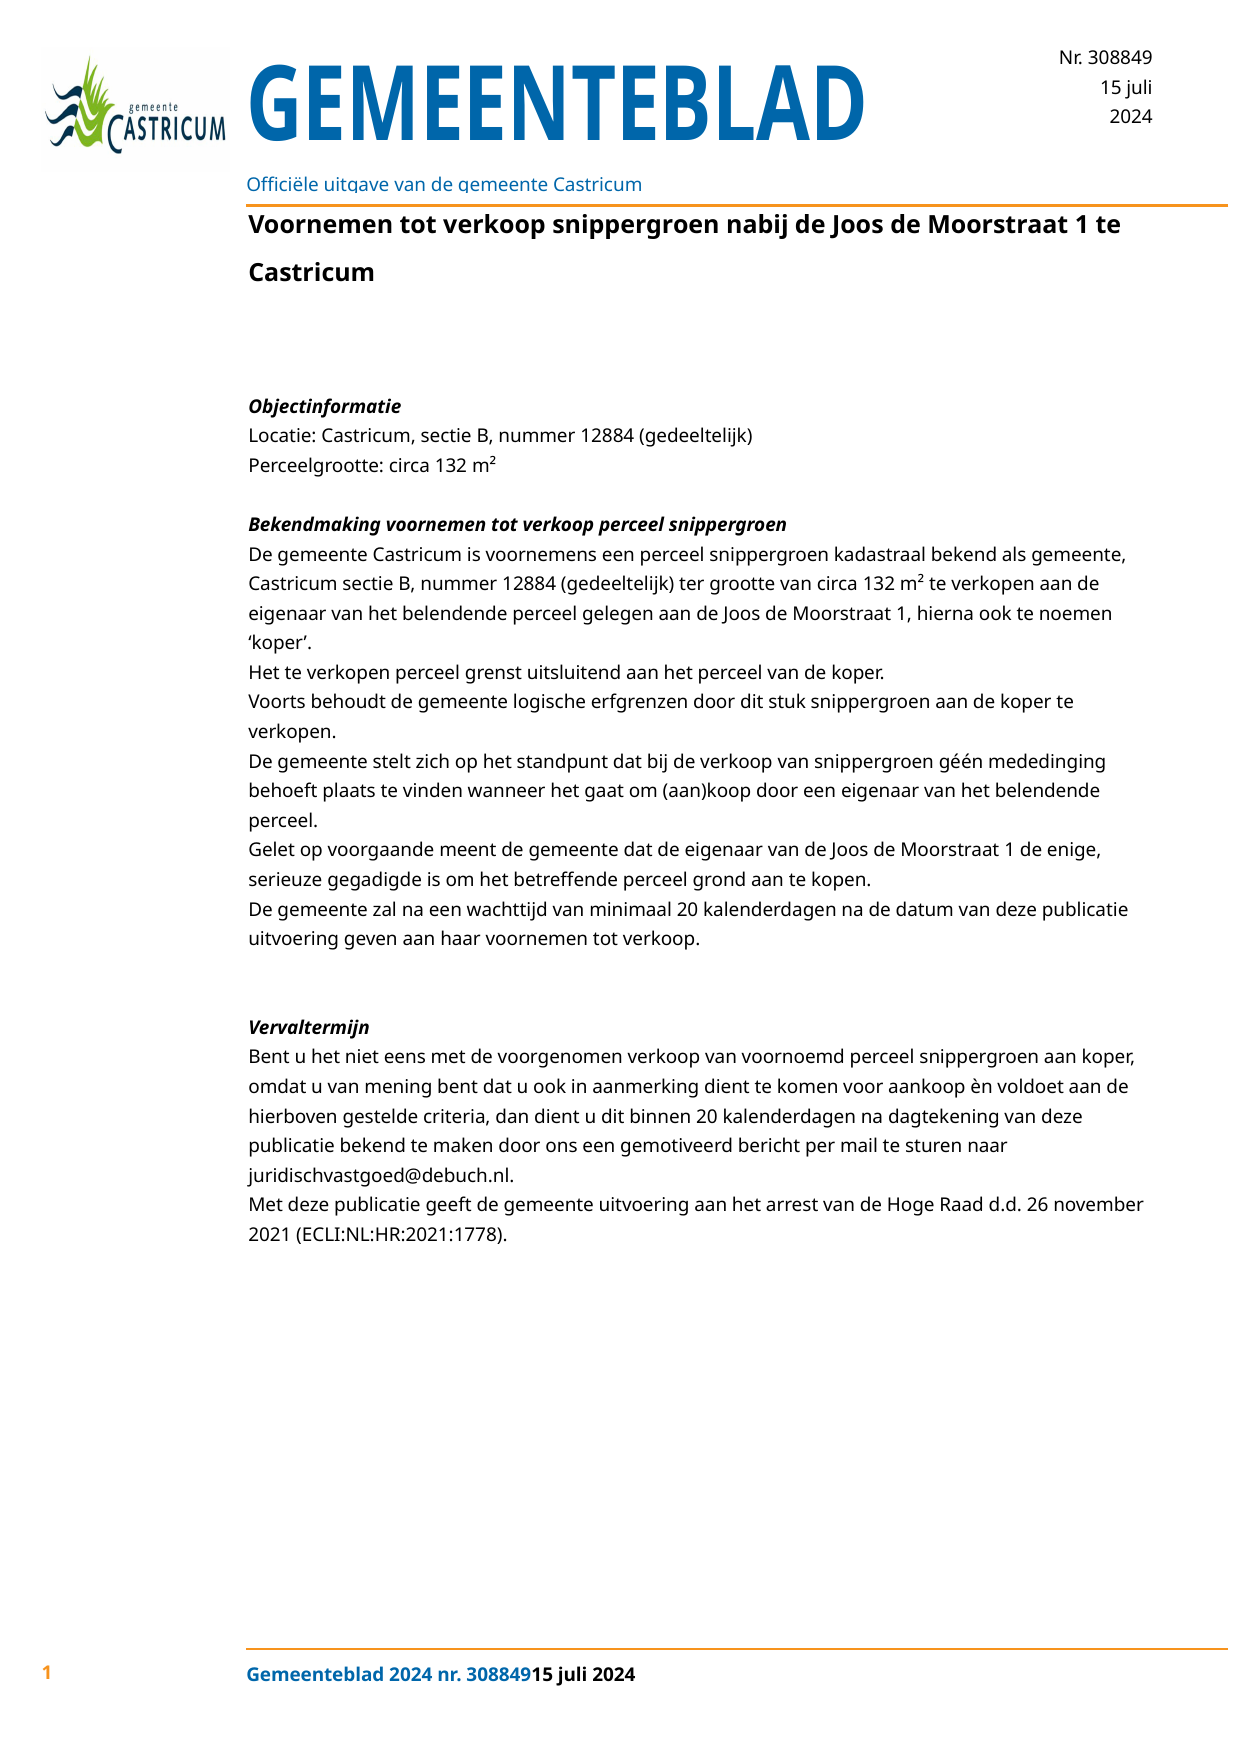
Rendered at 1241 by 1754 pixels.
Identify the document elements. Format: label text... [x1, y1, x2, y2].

text De gemeente zal na een wachttijd van minimaal 20 kalenderdagen na de datum van deze publicatie uitvoering geven aan haar voornemen tot verkoop. [248, 896, 1152, 951]
text Bekendmaking voornemen tot verkoop perceel snippergroen [248, 511, 1152, 537]
text Vervaltermijn [248, 1014, 1152, 1040]
text Met deze publicatie geeft de gemeente uitvoering aan het arrest van de Hoge Raad d.d. 26 november 2021 (ECLI:NL:HR:2021:1778). [248, 1192, 1152, 1247]
text Voornemen tot verkoop snippergroen nabij de Joos de Moorstraat 1 te Castricum [248, 207, 1152, 288]
text De gemeente Castricum is voornemens een perceel snippergroen kadastraal bekend als gemeente, Castricum sectie B, nummer 12884 (gedeeltelijk) ter grootte van circa 132 m² te verkopen aan de eigenaar van het belendende perceel gelegen aan de Joos de Moorstraat 1, hierna ook te noemen ‘koper’. [248, 541, 1152, 655]
text Locatie: Castricum, sectie B, nummer 12884 (gedeeltelijk) [248, 422, 1152, 448]
picture [41, 47, 231, 172]
text Gelet op voorgaande meent de gemeente dat de eigenaar van de Joos de Moorstraat 1 de enige, serieuze gegadigde is om het betreffende perceel grond aan te kopen. [248, 837, 1152, 892]
text Bent u het niet eens met de voorgenomen verkoop van voornoemd perceel snippergroen aan koper, omdat u van mening bent dat u ook in aanmerking dient te komen voor aankoop èn voldoet aan de hierboven gestelde criteria, dan dient u dit binnen 20 kalenderdagen na dagtekening van deze publicatie bekend te maken door ons een gemotiveerd bericht per mail te sturen naar juridischvastgoed@debuch.nl. [248, 1044, 1152, 1188]
text Perceelgrootte: circa 132 m² [248, 452, 1152, 478]
text De gemeente stelt zich op het standpunt dat bij de verkoop van snippergroen géén mededinging behoeft plaats te vinden wanneer het gaat om (aan)koop door een eigenaar van het belendende perceel. [248, 748, 1152, 833]
text Voorts behoudt de gemeente logische erfgrenzen door dit stuk snippergroen aan de koper te verkopen. [248, 689, 1152, 744]
text Het te verkopen perceel grenst uitsluitend aan het perceel van de koper. [248, 659, 1152, 685]
text Objectinformatie [248, 393, 1152, 419]
